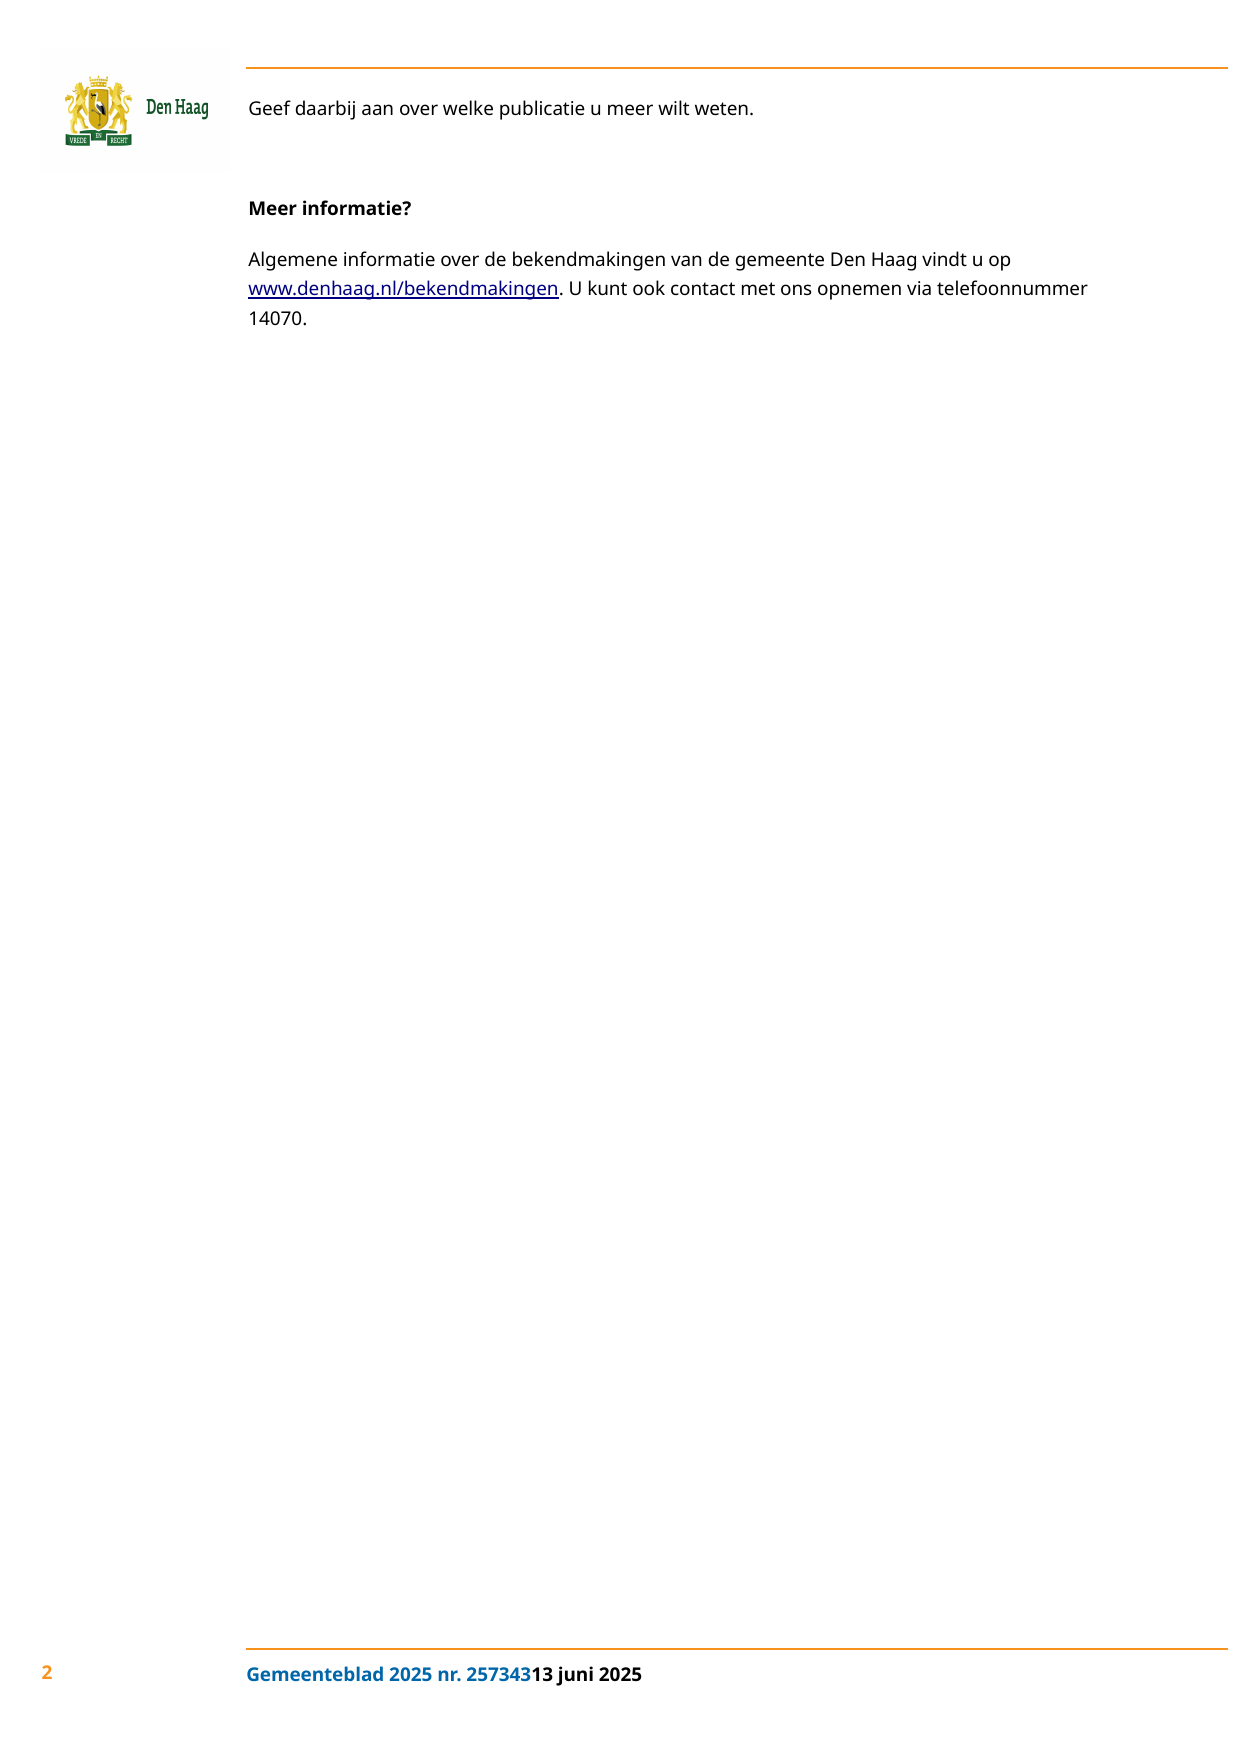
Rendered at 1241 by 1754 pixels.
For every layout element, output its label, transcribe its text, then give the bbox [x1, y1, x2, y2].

picture [41, 47, 231, 172]
text Meer informatie? [248, 196, 1152, 221]
text Geef daarbij aan over welke publicatie u meer wilt weten. [248, 95, 1152, 121]
text Algemene informatie over de bekendmakingen van de gemeente Den Haag vindt u op www.denhaag.nl/bekendmakingen. U kunt ook contact met ons opnemen via telefoonnummer 14070. [248, 246, 1152, 331]
